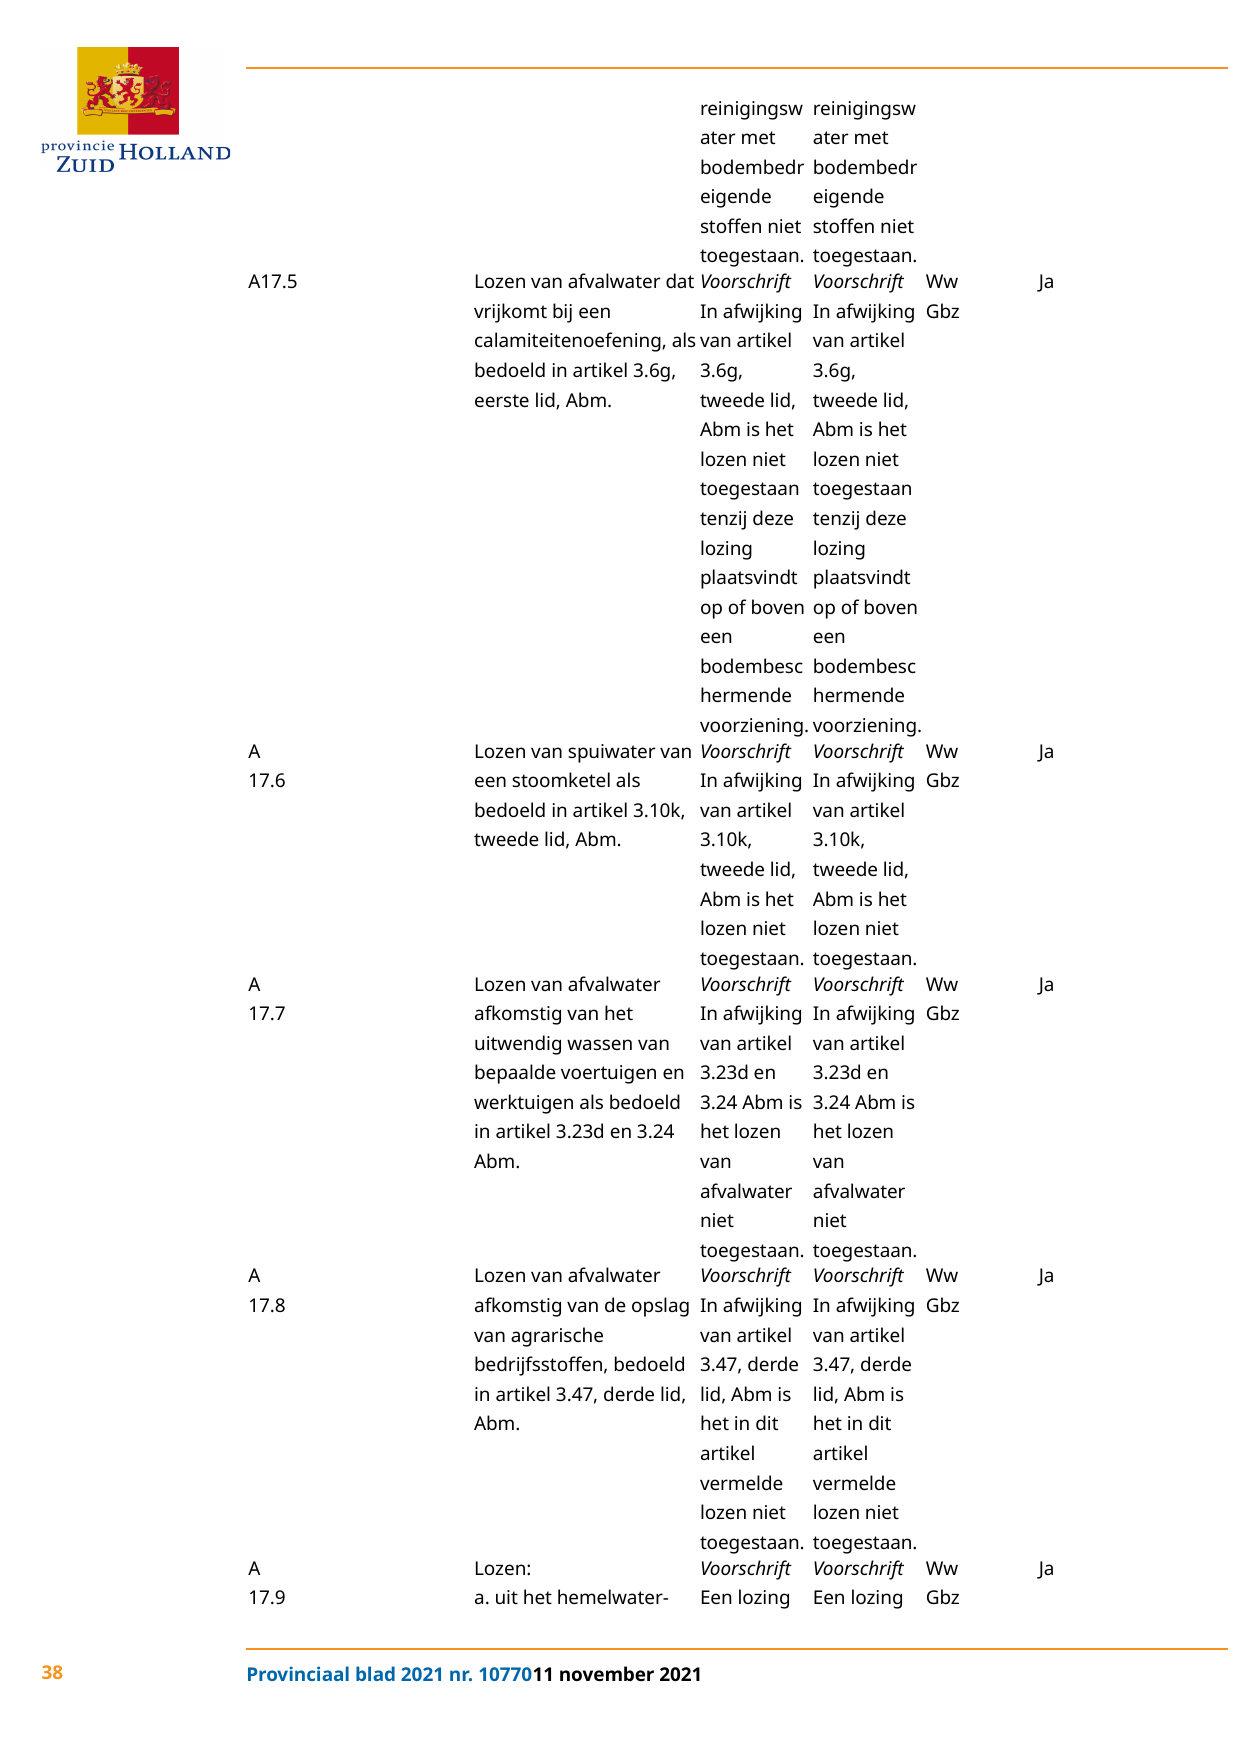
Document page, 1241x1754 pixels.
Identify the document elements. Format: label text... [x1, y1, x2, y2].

table_cell [474, 95, 700, 268]
table_cell Ww Gbz [926, 1555, 1038, 1610]
table_cell Voorschrift In afwijking van artikel 3.47, derde lid, Abm is het in dit artikel vermelde lozen niet toegestaan. [813, 1263, 926, 1555]
table_cell [1039, 95, 1152, 268]
table_cell [248, 95, 474, 268]
table_cell Ja [1039, 738, 1152, 971]
table_cell Ja [1039, 1263, 1152, 1555]
table_cell Ja [1039, 1555, 1152, 1610]
table_cell Ww Gbz [926, 971, 1038, 1263]
table_cell A 17.7 [248, 971, 474, 1263]
table_cell Voorschrift In afwijking van artikel 3.23d en 3.24 Abm is het lozen van afvalwater niet toegestaan. [700, 971, 813, 1263]
table_cell reinigingswater met bodembedreigende stoffen niet toegestaan. [700, 95, 813, 268]
table_cell Ja [1039, 269, 1152, 738]
table_cell A 17.6 [248, 738, 474, 971]
table_cell Voorschrift In afwijking van artikel 3.6g, tweede lid, Abm is het lozen niet toegestaan tenzij deze lozing plaatsvindt op of boven een bodembeschermende voorziening. [700, 269, 813, 738]
table_cell Voorschrift Een lozing [700, 1555, 813, 1610]
table_cell Voorschrift In afwijking van artikel 3.47, derde lid, Abm is het in dit artikel vermelde lozen niet toegestaan. [700, 1263, 813, 1555]
table_cell Ww Gbz [926, 1263, 1038, 1555]
table_cell Voorschrift In afwijking van artikel 3.10k, tweede lid, Abm is het lozen niet toegestaan. [813, 738, 926, 971]
table_cell Lozen van spuiwater van een stoomketel als bedoeld in artikel 3.10k, tweede lid, Abm. [474, 738, 700, 971]
table_cell A17.5 [248, 269, 474, 738]
table_cell Lozen van afvalwater afkomstig van het uitwendig wassen van bepaalde voertuigen en werktuigen als bedoeld in artikel 3.23d en 3.24 Abm. [474, 971, 700, 1263]
table_cell Voorschrift Een lozing [813, 1555, 926, 1610]
table_cell Voorschrift In afwijking van artikel 3.23d en 3.24 Abm is het lozen van afvalwater niet toegestaan. [813, 971, 926, 1263]
table_cell A 17.8 [248, 1263, 474, 1555]
table_cell Lozen: a. uit het hemelwater- [474, 1555, 700, 1610]
table_cell reinigingswater met bodembedreigende stoffen niet toegestaan. [813, 95, 926, 268]
picture [41, 47, 231, 172]
table_cell Ja [1039, 971, 1152, 1263]
table_cell Ww Gbz [926, 738, 1038, 971]
table_cell Voorschrift In afwijking van artikel 3.6g, tweede lid, Abm is het lozen niet toegestaan tenzij deze lozing plaatsvindt op of boven een bodembeschermende voorziening. [813, 269, 926, 738]
table_cell Lozen van afvalwater dat vrijkomt bij een calamiteitenoefening, als bedoeld in artikel 3.6g, eerste lid, Abm. [474, 269, 700, 738]
table_cell Voorschrift In afwijking van artikel 3.10k, tweede lid, Abm is het lozen niet toegestaan. [700, 738, 813, 971]
table_cell A 17.9 [248, 1555, 474, 1610]
table_cell Lozen van afvalwater afkomstig van de opslag van agrarische bedrijfsstoffen, bedoeld in artikel 3.47, derde lid, Abm. [474, 1263, 700, 1555]
table_cell [926, 95, 1038, 268]
table_cell Ww Gbz [926, 269, 1038, 738]
